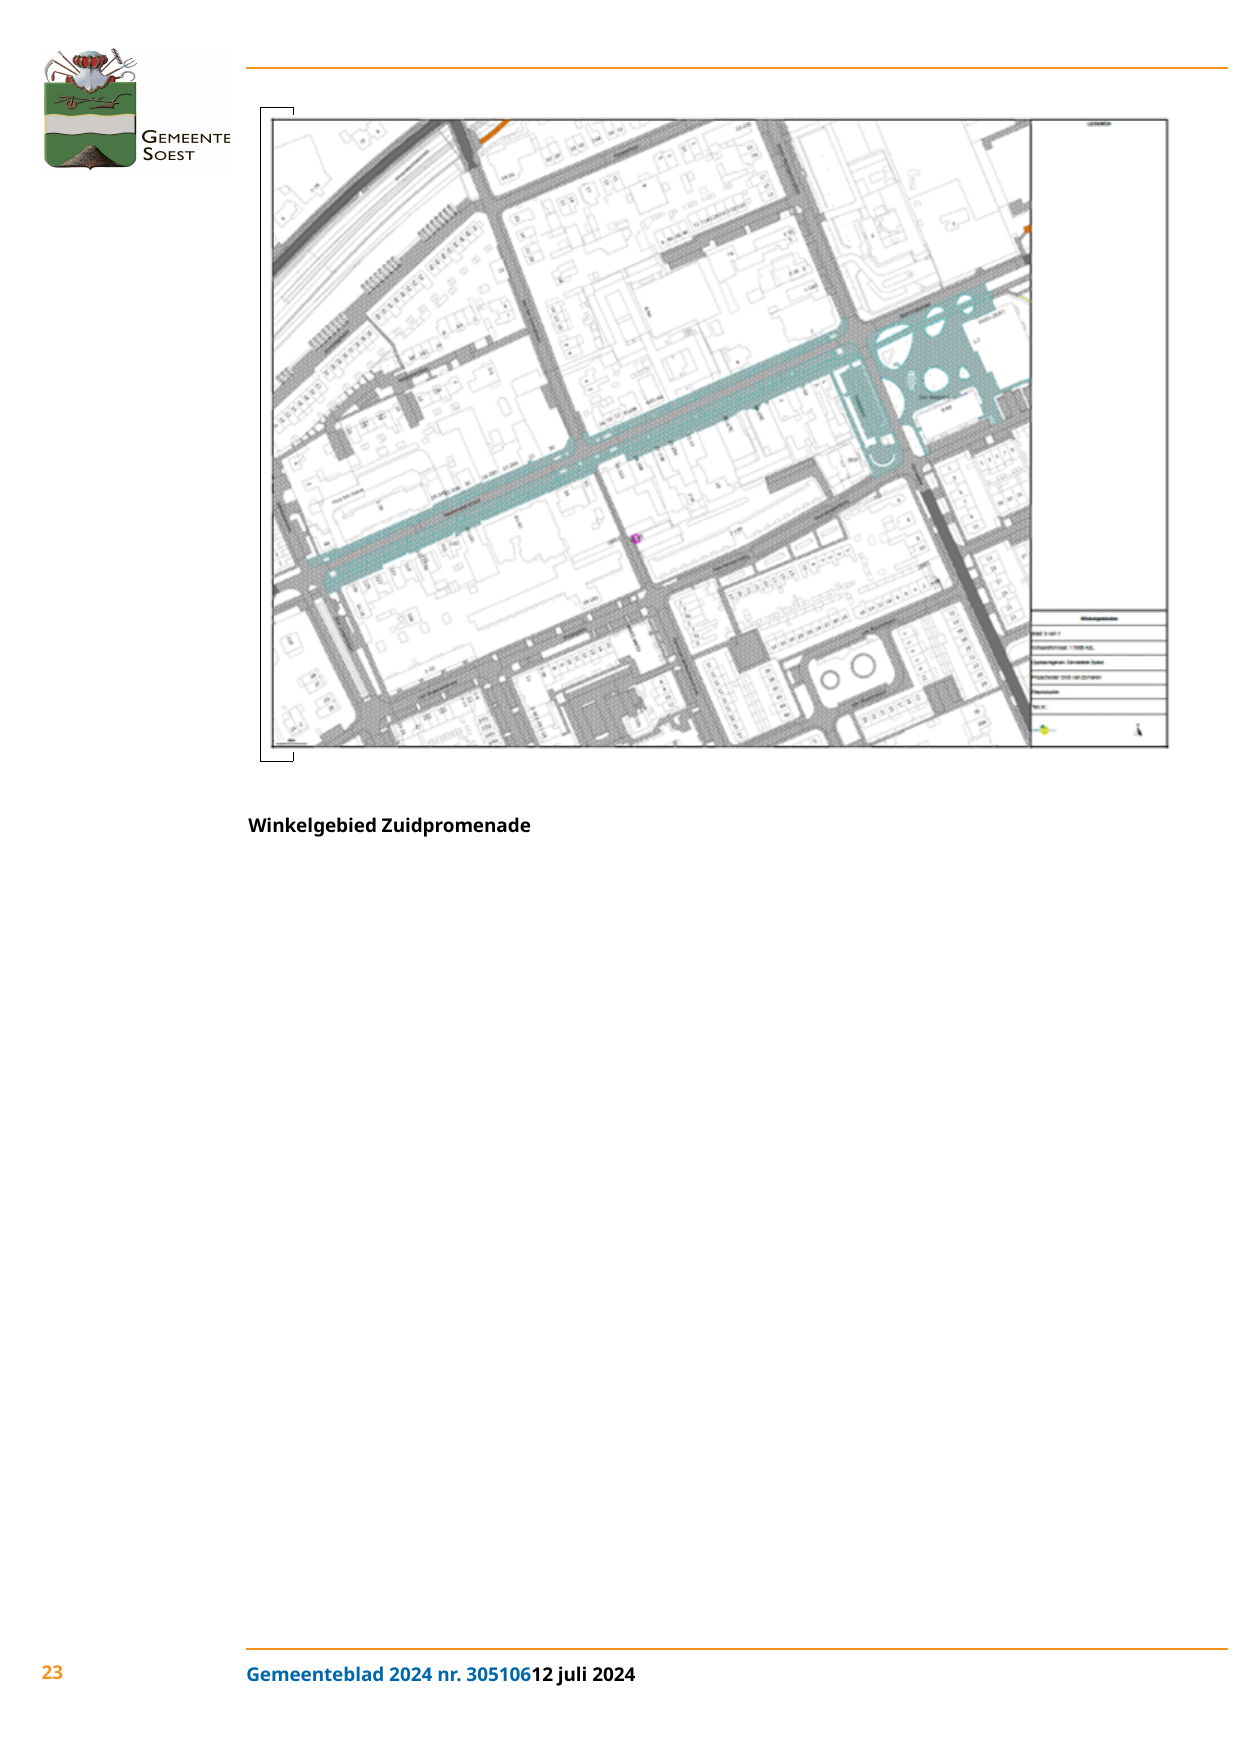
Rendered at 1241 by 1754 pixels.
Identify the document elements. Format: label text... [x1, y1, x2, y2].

text Winkelgebied Zuidpromenade [248, 812, 1152, 837]
picture [268, 115, 1173, 752]
picture [41, 47, 231, 172]
